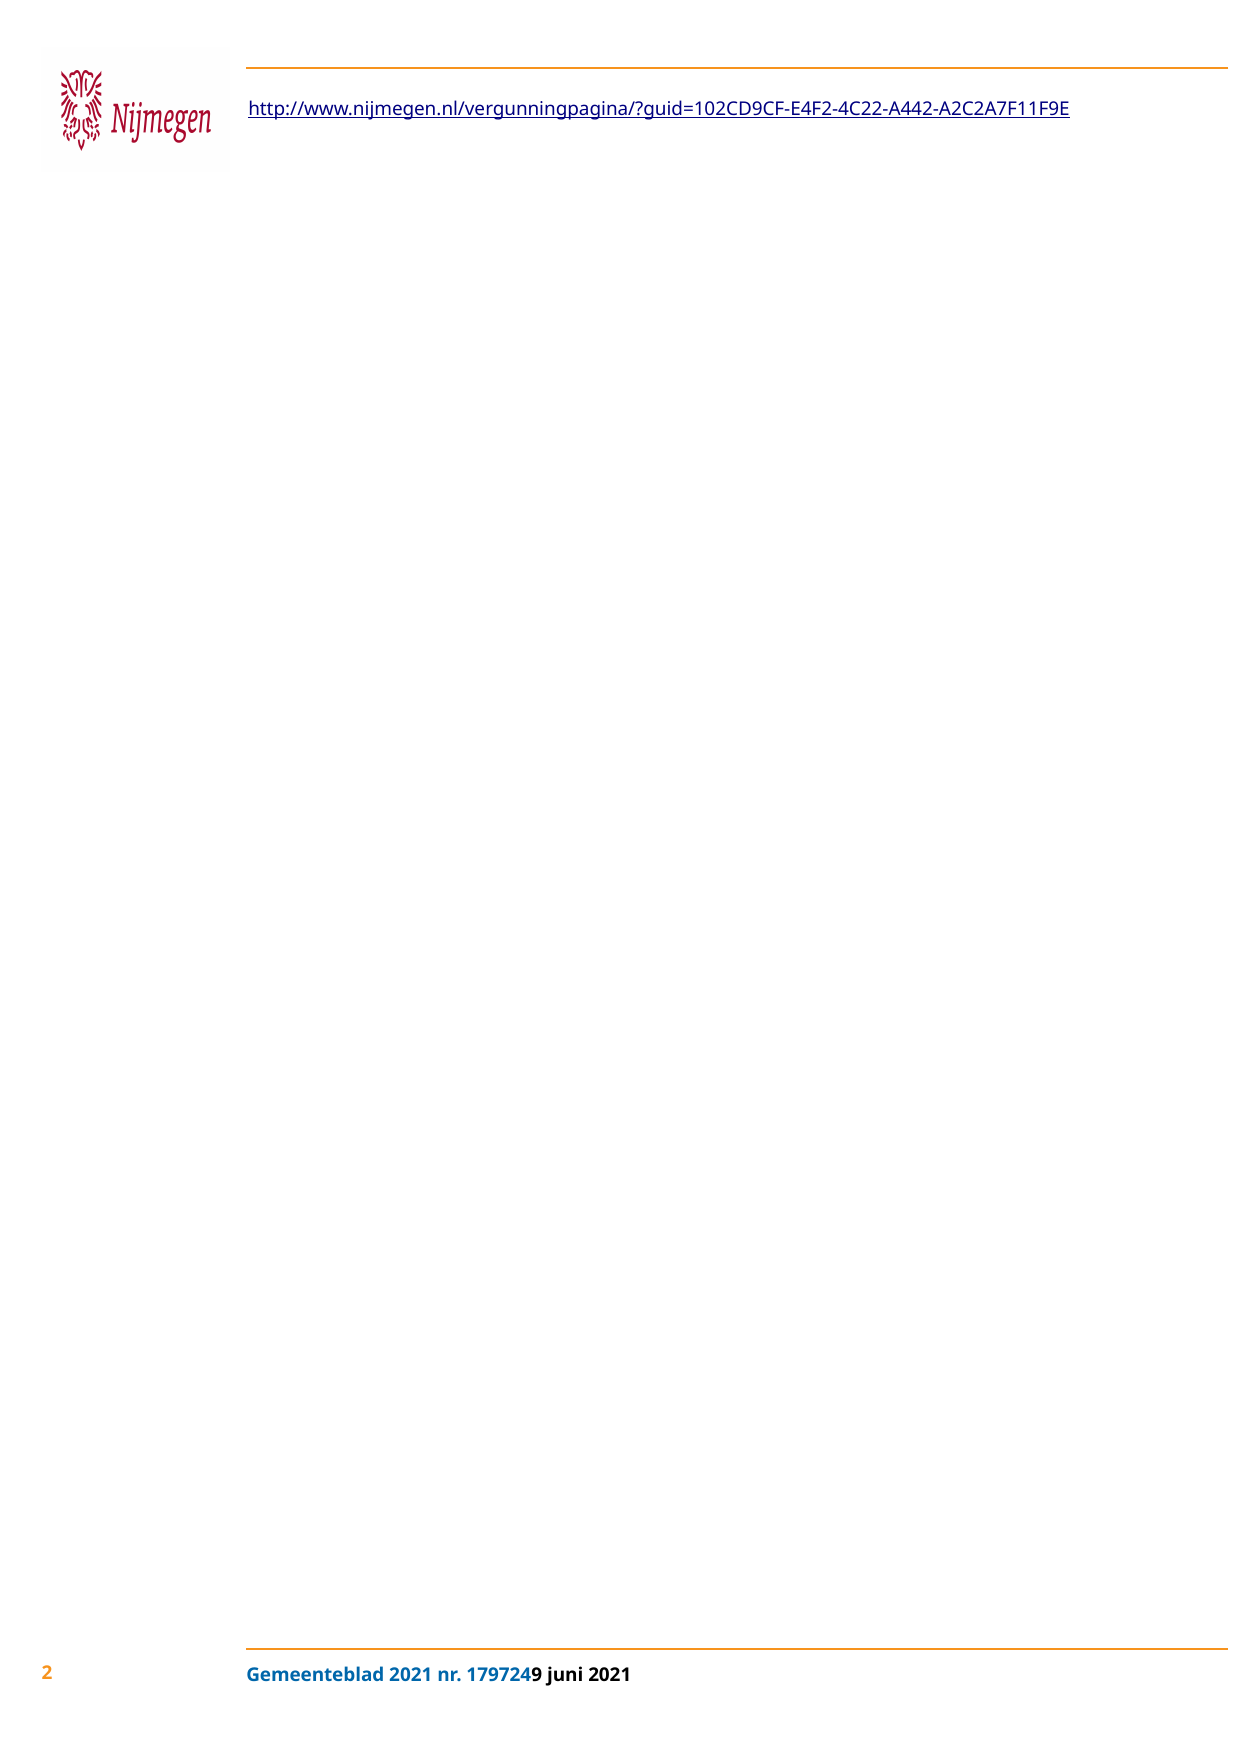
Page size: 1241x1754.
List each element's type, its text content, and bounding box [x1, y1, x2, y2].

picture [41, 47, 231, 172]
text http://www.nijmegen.nl/vergunningpagina/?guid=102CD9CF-E4F2-4C22-A442-A2C2A7F11F9E [248, 95, 1152, 121]
